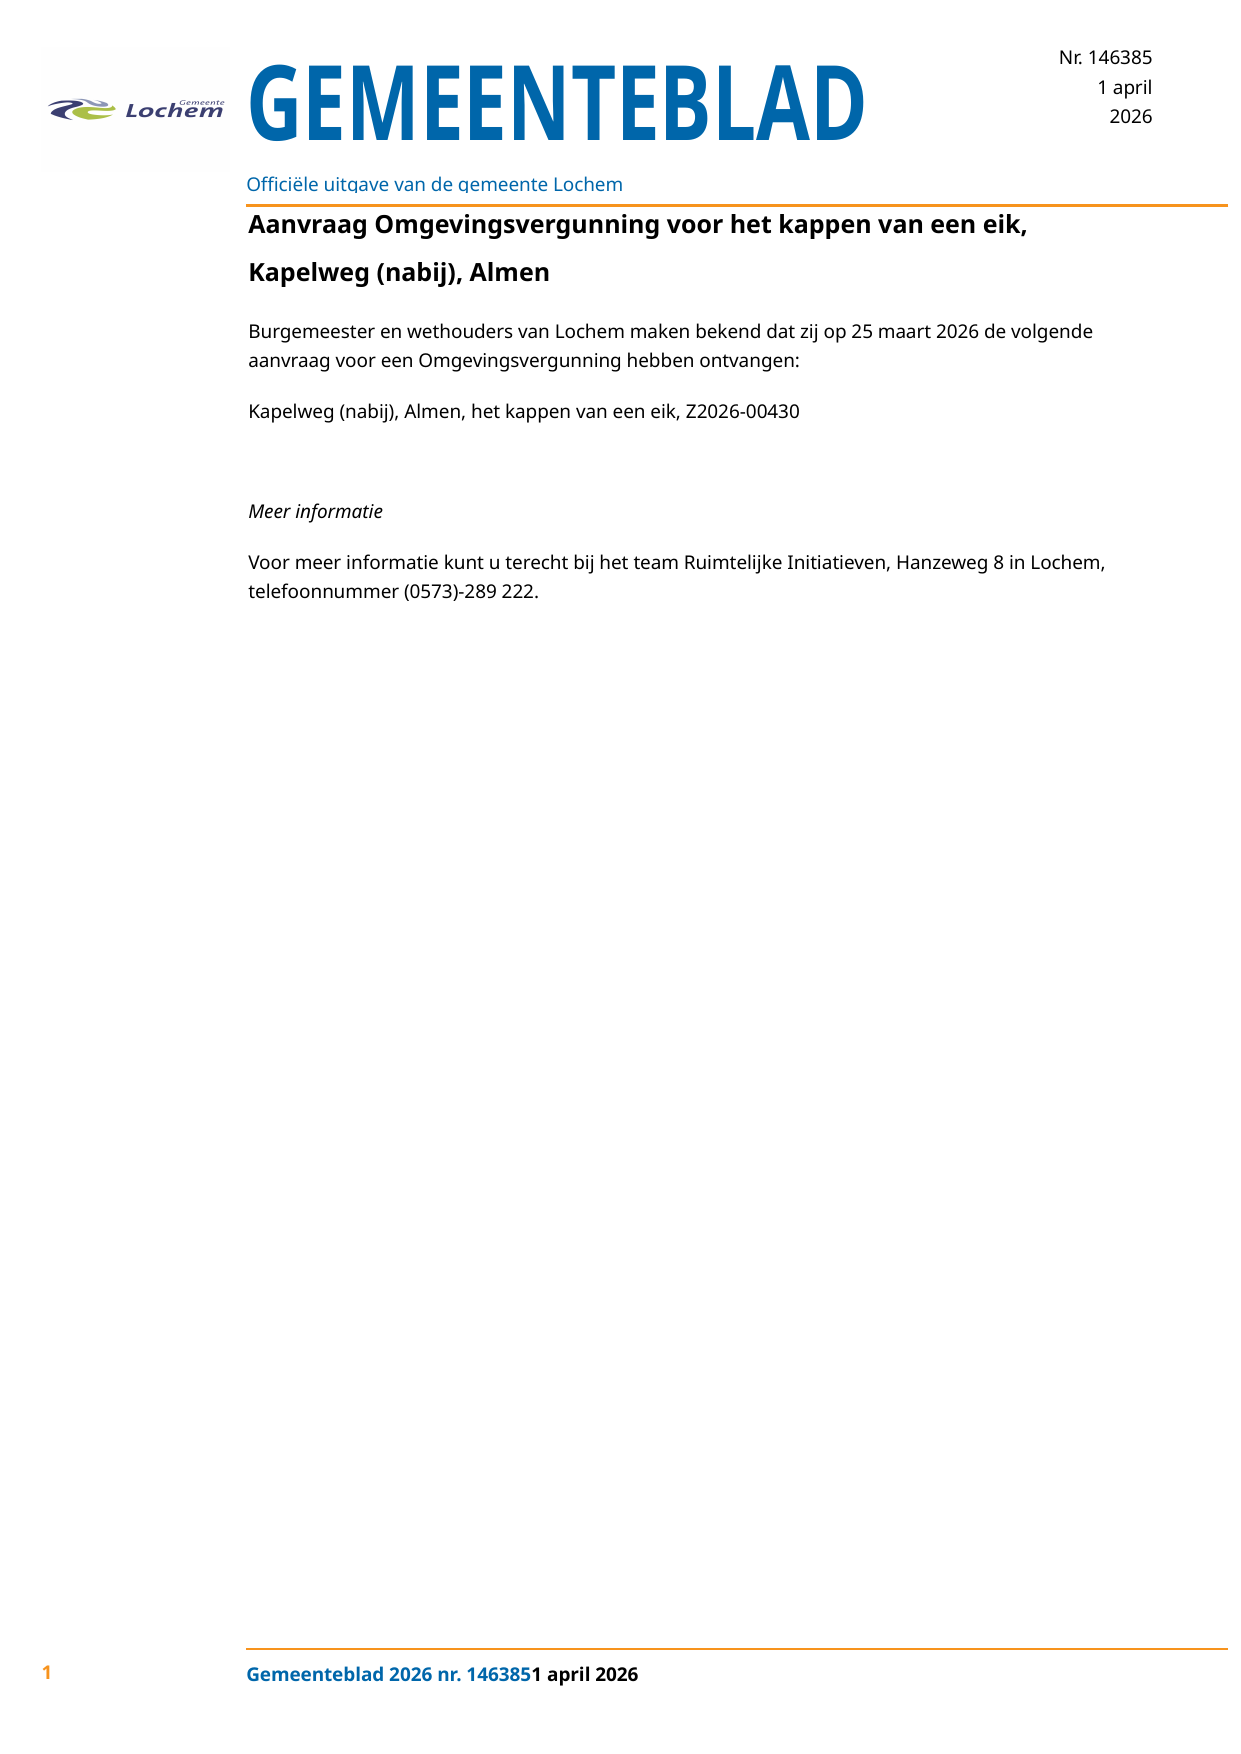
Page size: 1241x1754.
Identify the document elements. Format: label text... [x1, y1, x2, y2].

text Burgemeester en wethouders van Lochem maken bekend dat zij op 25 maart 2026 de volgende aanvraag voor een Omgevingsvergunning hebben ontvangen: [248, 318, 1152, 373]
text Kapelweg (nabij), Almen, het kappen van een eik, Z2026-00430 [248, 398, 1152, 424]
text Meer informatie [248, 499, 1152, 524]
text Voor meer informatie kunt u terecht bij het team Ruimtelijke Initiatieven, Hanzeweg 8 in Lochem, telefoonnummer (0573)-289 222. [248, 549, 1152, 604]
picture [41, 47, 231, 172]
text Aanvraag Omgevingsvergunning voor het kappen van een eik, Kapelweg (nabij), Almen [248, 207, 1152, 288]
